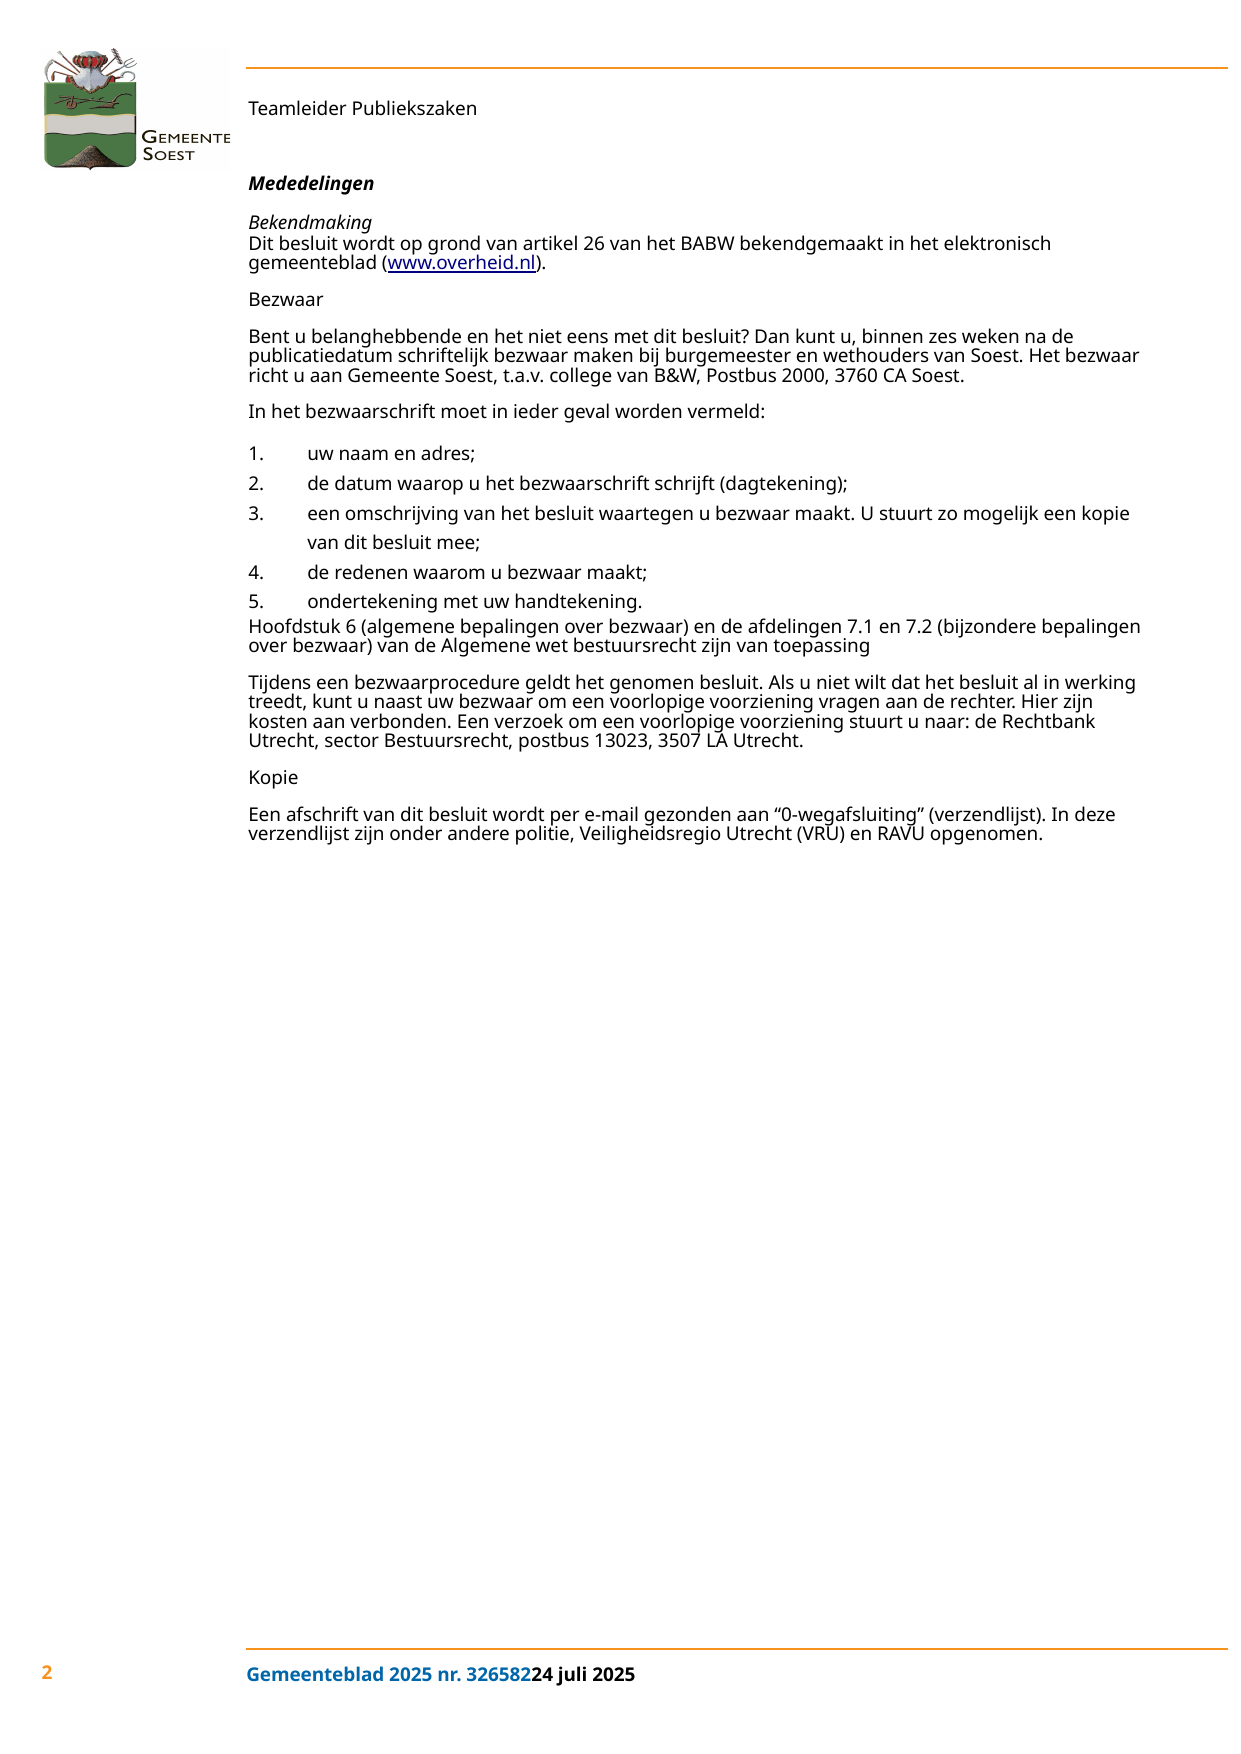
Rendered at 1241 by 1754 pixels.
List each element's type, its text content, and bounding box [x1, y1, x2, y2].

text Bent u belanghebbende en het niet eens met dit besluit? Dan kunt u, binnen zes weken na de publicatiedatum schriftelijk bezwaar maken bij burgemeester en wethouders van Soest. Het bezwaar richt u aan Gemeente Soest, t.a.v. college van B&W, Postbus 2000, 3760 CA Soest. [248, 328, 1152, 386]
list de datum waarop u het bezwaarschrift schrijft (dagtekening); [248, 470, 1152, 496]
list uw naam en adres; [248, 441, 1152, 466]
list de redenen waarom u bezwaar maakt; [248, 559, 1152, 584]
text Hoofdstuk 6 (algemene bepalingen over bezwaar) en de afdelingen 7.1 en 7.2 (bijzondere bepalingen over bezwaar) van de Algemene wet bestuursrecht zijn van toepassing [248, 618, 1152, 657]
text Bekendmaking [248, 209, 1152, 235]
text Teamleider Publiekszaken [248, 95, 1152, 121]
list ondertekening met uw handtekening. [248, 588, 1152, 614]
text Tijdens een bezwaarprocedure geldt het genomen besluit. Als u niet wilt dat het besluit al in werking treedt, kunt u naast uw bezwaar om een voorlopige voorziening vragen aan de rechter. Hier zijn kosten aan verbonden. Een verzoek om een voorlopige voorziening stuurt u naar: de Rechtbank Utrecht, sector Bestuursrecht, postbus 13023, 3507 LA Utrecht. [248, 674, 1152, 751]
text Dit besluit wordt op grond van artikel 26 van het BABW bekendgemaakt in het elektronisch gemeenteblad (www.overheid.nl). [248, 235, 1152, 273]
text In het bezwaarschrift moet in ieder geval worden vermeld: [248, 403, 1152, 423]
text Mededelingen [248, 170, 1152, 196]
text Een afschrift van dit besluit wordt per e-mail gezonden aan “0-wegafsluiting” (verzendlijst). In deze verzendlijst zijn onder andere politie, Veiligheidsregio Utrecht (VRU) en RAVU opgenomen. [248, 806, 1152, 844]
list een omschrijving van het besluit waartegen u bezwaar maakt. U stuurt zo mogelijk een kopie van dit besluit mee; [248, 500, 1152, 555]
text Kopie [248, 769, 1152, 788]
picture [41, 47, 231, 172]
text Bezwaar [248, 291, 1152, 310]
